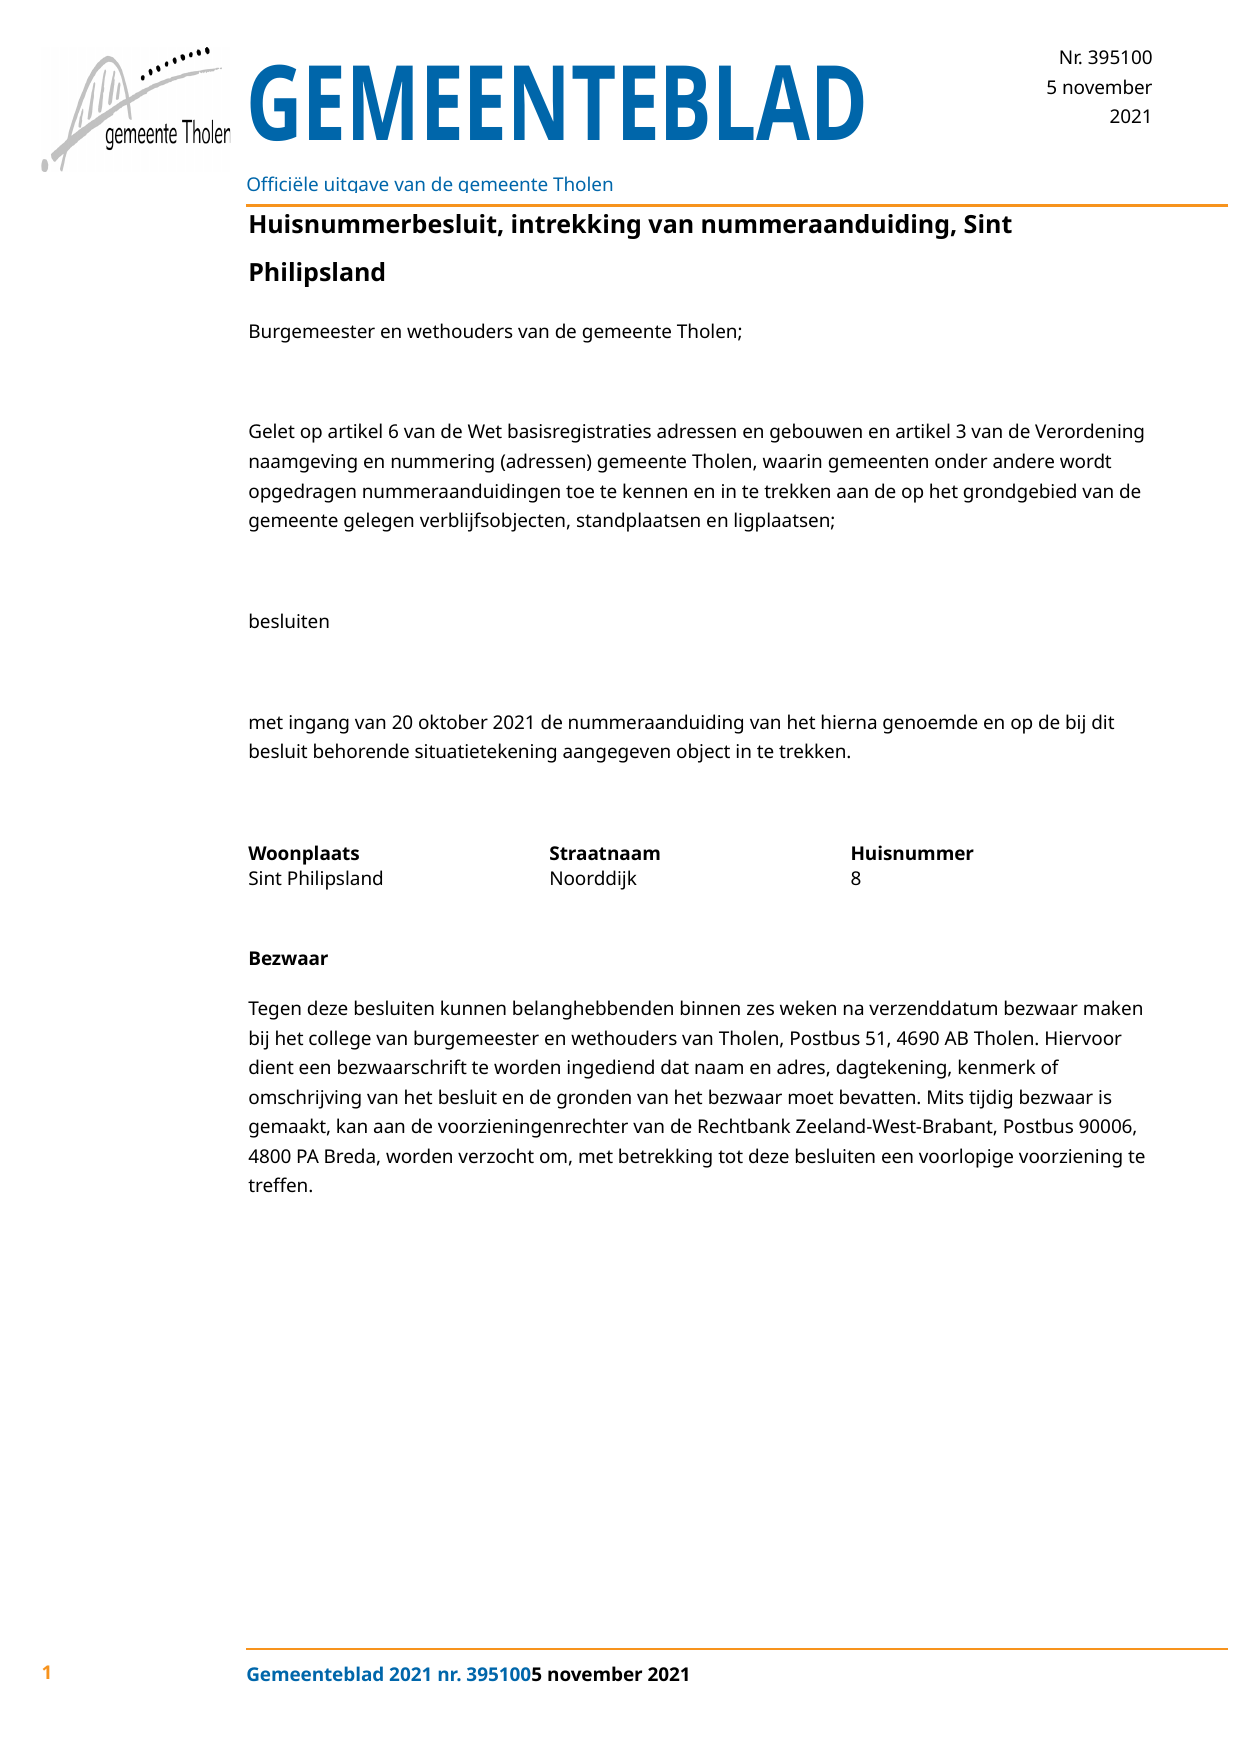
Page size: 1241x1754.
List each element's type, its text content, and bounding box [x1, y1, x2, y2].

text Burgemeester en wethouders van de gemeente Tholen; [248, 318, 1152, 344]
table_cell Noorddijk [549, 865, 850, 891]
picture [41, 47, 231, 172]
text Bezwaar [248, 945, 1152, 971]
text Gelet op artikel 6 van de Wet basisregistraties adressen en gebouwen en artikel 3 van de Verordening naamgeving en nummering (adressen) gemeente Tholen, waarin gemeenten onder andere wordt opgedragen nummeraanduidingen toe te kennen en in te trekken aan de op het grondgebied van de gemeente gelegen verblijfsobjecten, standplaatsen en ligplaatsen; [248, 419, 1152, 533]
text Huisnummerbesluit, intrekking van nummeraanduiding, Sint Philipsland [248, 207, 1152, 288]
text Tegen deze besluiten kunnen belanghebbenden binnen zes weken na verzenddatum bezwaar maken bij het college van burgemeester en wethouders van Tholen, Postbus 51, 4690 AB Tholen. Hiervoor dient een bezwaarschrift te worden ingediend dat naam en adres, dagtekening, kenmerk of omschrijving van het besluit en de gronden van het bezwaar moet bevatten. Mits tijdig bezwaar is gemaakt, kan aan de voorzieningenrechter van de Rechtbank Zeeland-West-Brabant, Postbus 90006, 4800 PA Breda, worden verzocht om, met betrekking tot deze besluiten een voorlopige voorziening te treffen. [248, 995, 1152, 1198]
table_header Straatnaam [549, 840, 850, 865]
table_cell Sint Philipsland [248, 865, 549, 891]
table_header Woonplaats [248, 840, 549, 865]
table_cell 8 [850, 865, 1152, 891]
text met ingang van 20 oktober 2021 de nummeraanduiding van het hierna genoemde en op de bij dit besluit behorende situatietekening aangegeven object in te trekken. [248, 709, 1152, 764]
text besluiten [248, 608, 1152, 634]
table_header Huisnummer [850, 840, 1152, 865]
